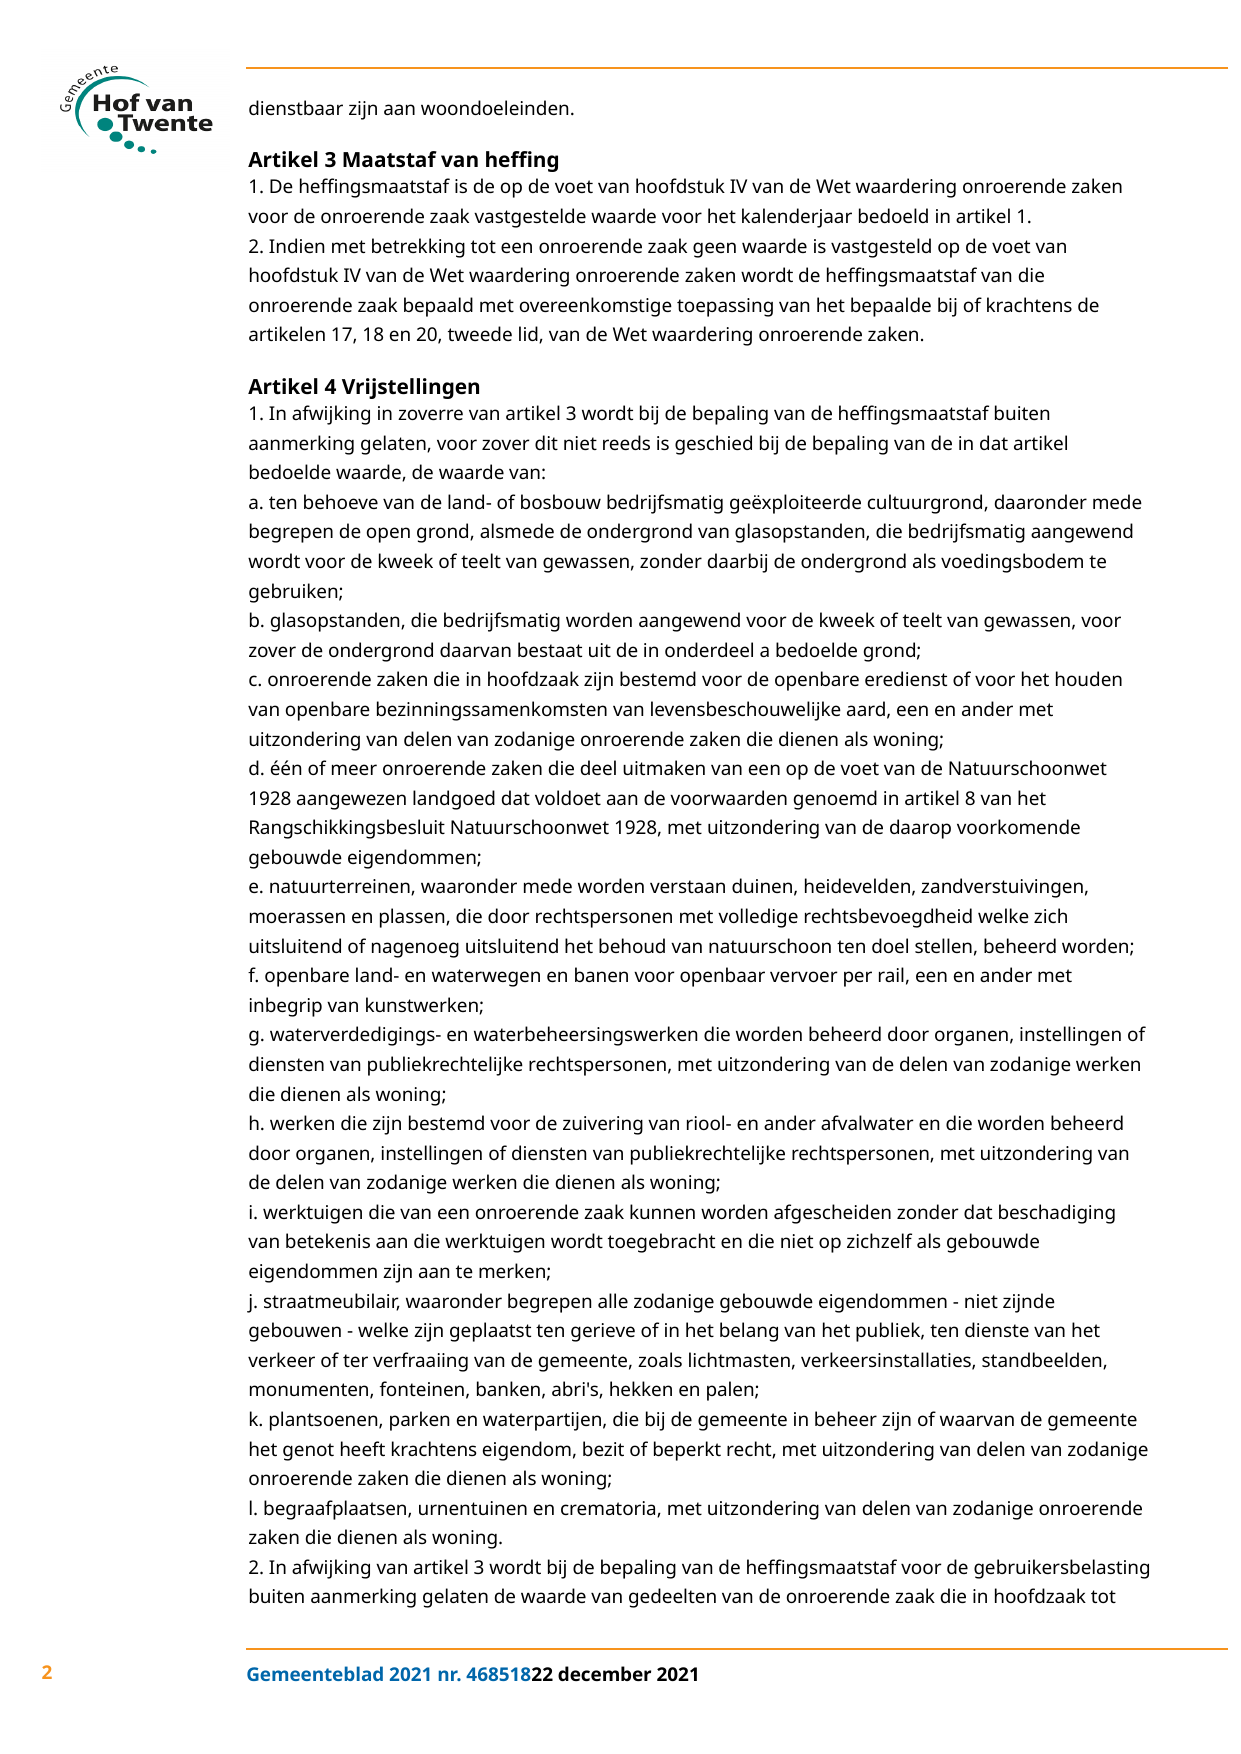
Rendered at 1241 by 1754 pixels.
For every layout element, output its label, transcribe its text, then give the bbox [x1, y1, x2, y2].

text a. ten behoeve van de land- of bosbouw bedrijfsmatig geëxploiteerde cultuurgrond, daaronder mede begrepen de open grond, alsmede de ondergrond van glasopstanden, die bedrijfsmatig aangewend wordt voor de kweek of teelt van gewassen, zonder daarbij de ondergrond als voedingsbodem te gebruiken; [248, 489, 1152, 604]
text b. glasopstanden, die bedrijfsmatig worden aangewend voor de kweek of teelt van gewassen, voor zover de ondergrond daarvan bestaat uit de in onderdeel a bedoelde grond; [248, 607, 1152, 663]
text 2. In afwijking van artikel 3 wordt bij de bepaling van de heffingsmaatstaf voor de gebruikersbelasting buiten aanmerking gelaten de waarde van gedeelten van de onroerende zaak die in hoofdzaak tot [248, 1554, 1152, 1609]
text l. begraafplaatsen, urnentuinen en crematoria, met uitzondering van delen van zodanige onroerende zaken die dienen als woning. [248, 1495, 1152, 1550]
text f. openbare land- en waterwegen en banen voor openbaar vervoer per rail, een en ander met inbegrip van kunstwerken; [248, 962, 1152, 1018]
text i. werktuigen die van een onroerende zaak kunnen worden afgescheiden zonder dat beschadiging van betekenis aan die werktuigen wordt toegebracht en die niet op zichzelf als gebouwde eigendommen zijn aan te merken; [248, 1199, 1152, 1284]
text e. natuurterreinen, waaronder mede worden verstaan duinen, heidevelden, zandverstuivingen, moerassen en plassen, die door rechtspersonen met volledige rechtsbevoegdheid welke zich uitsluitend of nagenoeg uitsluitend het behoud van natuurschoon ten doel stellen, beheerd worden; [248, 874, 1152, 959]
text h. werken die zijn bestemd voor de zuivering van riool- en ander afvalwater en die worden beheerd door organen, instellingen of diensten van publiekrechtelijke rechtspersonen, met uitzondering van de delen van zodanige werken die dienen als woning; [248, 1110, 1152, 1195]
text 2. Indien met betrekking tot een onroerende zaak geen waarde is vastgesteld op de voet van hoofdstuk IV van de Wet waardering onroerende zaken wordt de heffingsmaatstaf van die onroerende zaak bepaald met overeenkomstige toepassing van het bepaalde bij of krachtens de artikelen 17, 18 en 20, tweede lid, van de Wet waardering onroerende zaken. [248, 233, 1152, 347]
text 1. In afwijking in zoverre van artikel 3 wordt bij de bepaling van de heffingsmaatstaf buiten aanmerking gelaten, voor zover dit niet reeds is geschied bij de bepaling van de in dat artikel bedoelde waarde, de waarde van: [248, 400, 1152, 485]
picture [41, 47, 231, 172]
text Artikel 4 Vrijstellingen [248, 372, 1152, 400]
text Artikel 3 Maatstaf van heffing [248, 145, 1152, 174]
text j. straatmeubilair, waaronder begrepen alle zodanige gebouwde eigendommen - niet zijnde gebouwen - welke zijn geplaatst ten gerieve of in het belang van het publiek, ten dienste van het verkeer of ter verfraaiing van de gemeente, zoals lichtmasten, verkeersinstallaties, standbeelden, monumenten, fonteinen, banken, abri's, hekken en palen; [248, 1288, 1152, 1402]
text g. waterverdedigings- en waterbeheersingswerken die worden beheerd door organen, instellingen of diensten van publiekrechtelijke rechtspersonen, met uitzondering van de delen van zodanige werken die dienen als woning; [248, 1022, 1152, 1107]
text c. onroerende zaken die in hoofdzaak zijn bestemd voor de openbare eredienst of voor het houden van openbare bezinningssamenkomsten van levensbeschouwelijke aard, een en ander met uitzondering van delen van zodanige onroerende zaken die dienen als woning; [248, 667, 1152, 752]
text dienstbaar zijn aan woondoeleinden. [248, 95, 1152, 121]
text k. plantsoenen, parken en waterpartijen, die bij de gemeente in beheer zijn of waarvan de gemeente het genot heeft krachtens eigendom, bezit of beperkt recht, met uitzondering van delen van zodanige onroerende zaken die dienen als woning; [248, 1406, 1152, 1491]
text 1. De heffingsmaatstaf is de op de voet van hoofdstuk IV van de Wet waardering onroerende zaken voor de onroerende zaak vastgestelde waarde voor het kalenderjaar bedoeld in artikel 1. [248, 174, 1152, 229]
text d. één of meer onroerende zaken die deel uitmaken van een op de voet van de Natuurschoonwet 1928 aangewezen landgoed dat voldoet aan de voorwaarden genoemd in artikel 8 van het Rangschikkingsbesluit Natuurschoonwet 1928, met uitzondering van de daarop voorkomende gebouwde eigendommen; [248, 755, 1152, 870]
